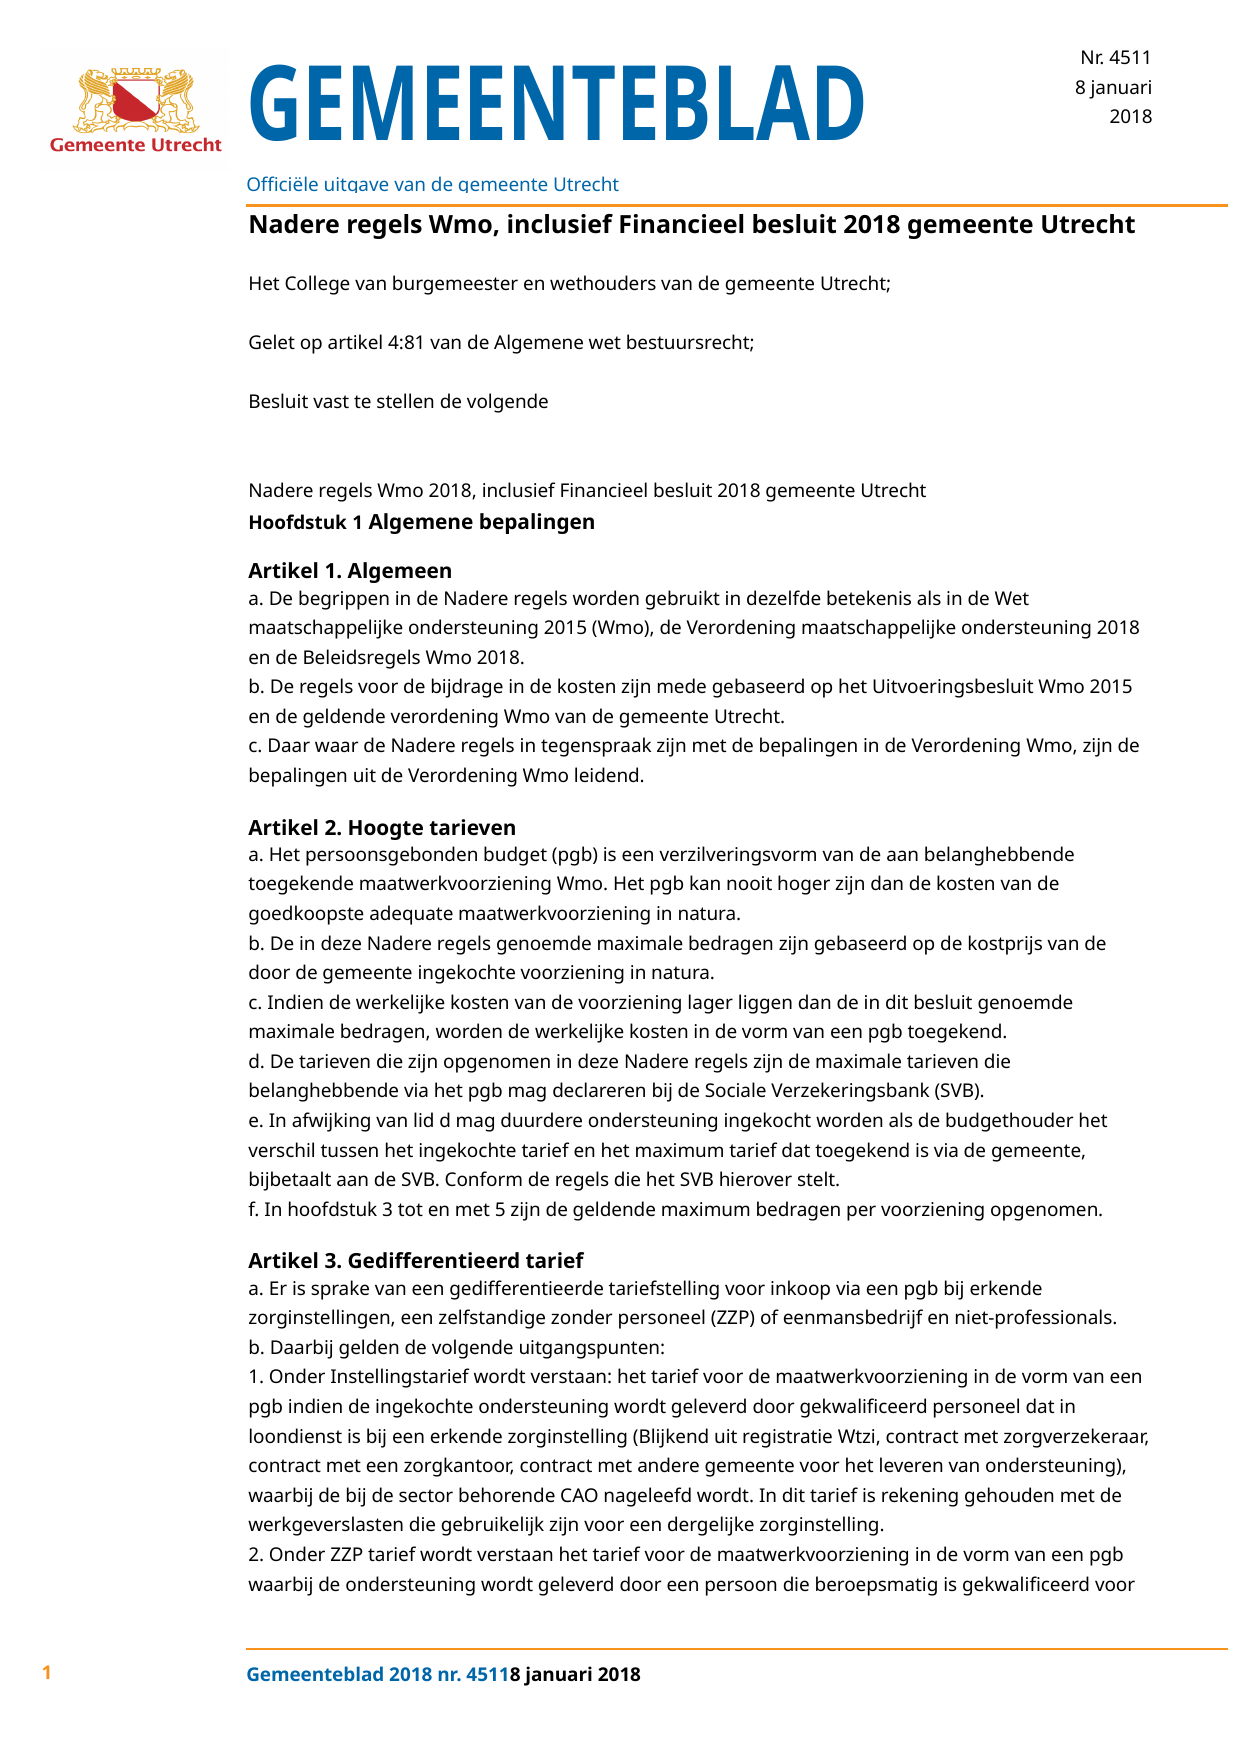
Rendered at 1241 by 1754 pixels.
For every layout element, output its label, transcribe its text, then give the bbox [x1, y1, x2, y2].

text d. De tarieven die zijn opgenomen in deze Nadere regels zijn de maximale tarieven die belanghebbende via het pgb mag declareren bij de Sociale Verzekeringsbank (SVB). [248, 1048, 1152, 1103]
text 2. Onder ZZP tarief wordt verstaan het tarief voor de maatwerkvoorziening in de vorm van een pgb waarbij de ondersteuning wordt geleverd door een persoon die beroepsmatig is gekwalificeerd voor [248, 1541, 1152, 1596]
text Nadere regels Wmo, inclusief Financieel besluit 2018 gemeente Utrecht [248, 207, 1152, 241]
text c. Daar waar de Nadere regels in tegenspraak zijn met de bepalingen in de Verordening Wmo, zijn de bepalingen uit de Verordening Wmo leidend. [248, 733, 1152, 788]
text b. Daarbij gelden de volgende uitgangspunten: [248, 1334, 1152, 1360]
picture [41, 47, 231, 172]
text f. In hoofdstuk 3 tot en met 5 zijn de geldende maximum bedragen per voorziening opgenomen. [248, 1196, 1152, 1222]
text Het College van burgemeester en wethouders van de gemeente Utrecht; [248, 270, 1152, 296]
text Hoofdstuk 1 Algemene bepalingen [248, 507, 1152, 535]
text c. Indien de werkelijke kosten van de voorziening lager liggen dan de in dit besluit genoemde maximale bedragen, worden de werkelijke kosten in de vorm van een pgb toegekend. [248, 989, 1152, 1044]
text e. In afwijking van lid d mag duurdere ondersteuning ingekocht worden als de budgethouder het verschil tussen het ingekochte tarief en het maximum tarief dat toegekend is via de gemeente, bijbetaalt aan de SVB. Conform de regels die het SVB hierover stelt. [248, 1107, 1152, 1192]
text a. Het persoonsgebonden budget (pgb) is een verzilveringsvorm van de aan belanghebbende toegekende maatwerkvoorziening Wmo. Het pgb kan nooit hoger zijn dan de kosten van de goedkoopste adequate maatwerkvoorziening in natura. [248, 841, 1152, 926]
text Besluit vast te stellen de volgende [248, 389, 1152, 414]
text Gelet op artikel 4:81 van de Algemene wet bestuursrecht; [248, 329, 1152, 355]
text Nadere regels Wmo 2018, inclusief Financieel besluit 2018 gemeente Utrecht [248, 477, 1152, 503]
text 1. Onder Instellingstarief wordt verstaan: het tarief voor de maatwerkvoorziening in de vorm van een pgb indien de ingekochte ondersteuning wordt geleverd door gekwalificeerd personeel dat in loondienst is bij een erkende zorginstelling (Blijkend uit registratie Wtzi, contract met zorgverzekeraar, contract met een zorgkantoor, contract met andere gemeente voor het leveren van ondersteuning), waarbij de bij de sector behorende CAO nageleefd wordt. In dit tarief is rekening gehouden met de werkgeverslasten die gebruikelijk zijn voor een dergelijke zorginstelling. [248, 1364, 1152, 1537]
text Artikel 3. Gedifferentieerd tarief [248, 1246, 1152, 1275]
text b. De in deze Nadere regels genoemde maximale bedragen zijn gebaseerd op de kostprijs van de door de gemeente ingekochte voorziening in natura. [248, 930, 1152, 985]
text a. De begrippen in de Nadere regels worden gebruikt in dezelfde betekenis als in de Wet maatschappelijke ondersteuning 2015 (Wmo), de Verordening maatschappelijke ondersteuning 2018 en de Beleidsregels Wmo 2018. [248, 585, 1152, 669]
text a. Er is sprake van een gedifferentieerde tariefstelling voor inkoop via een pgb bij erkende zorginstellingen, een zelfstandige zonder personeel (ZZP) of eenmansbedrijf en niet-professionals. [248, 1275, 1152, 1330]
text b. De regels voor de bijdrage in de kosten zijn mede gebaseerd op het Uitvoeringsbesluit Wmo 2015 en de geldende verordening Wmo van de gemeente Utrecht. [248, 673, 1152, 729]
text Artikel 1. Algemeen [248, 556, 1152, 585]
text Artikel 2. Hoogte tarieven [248, 813, 1152, 841]
